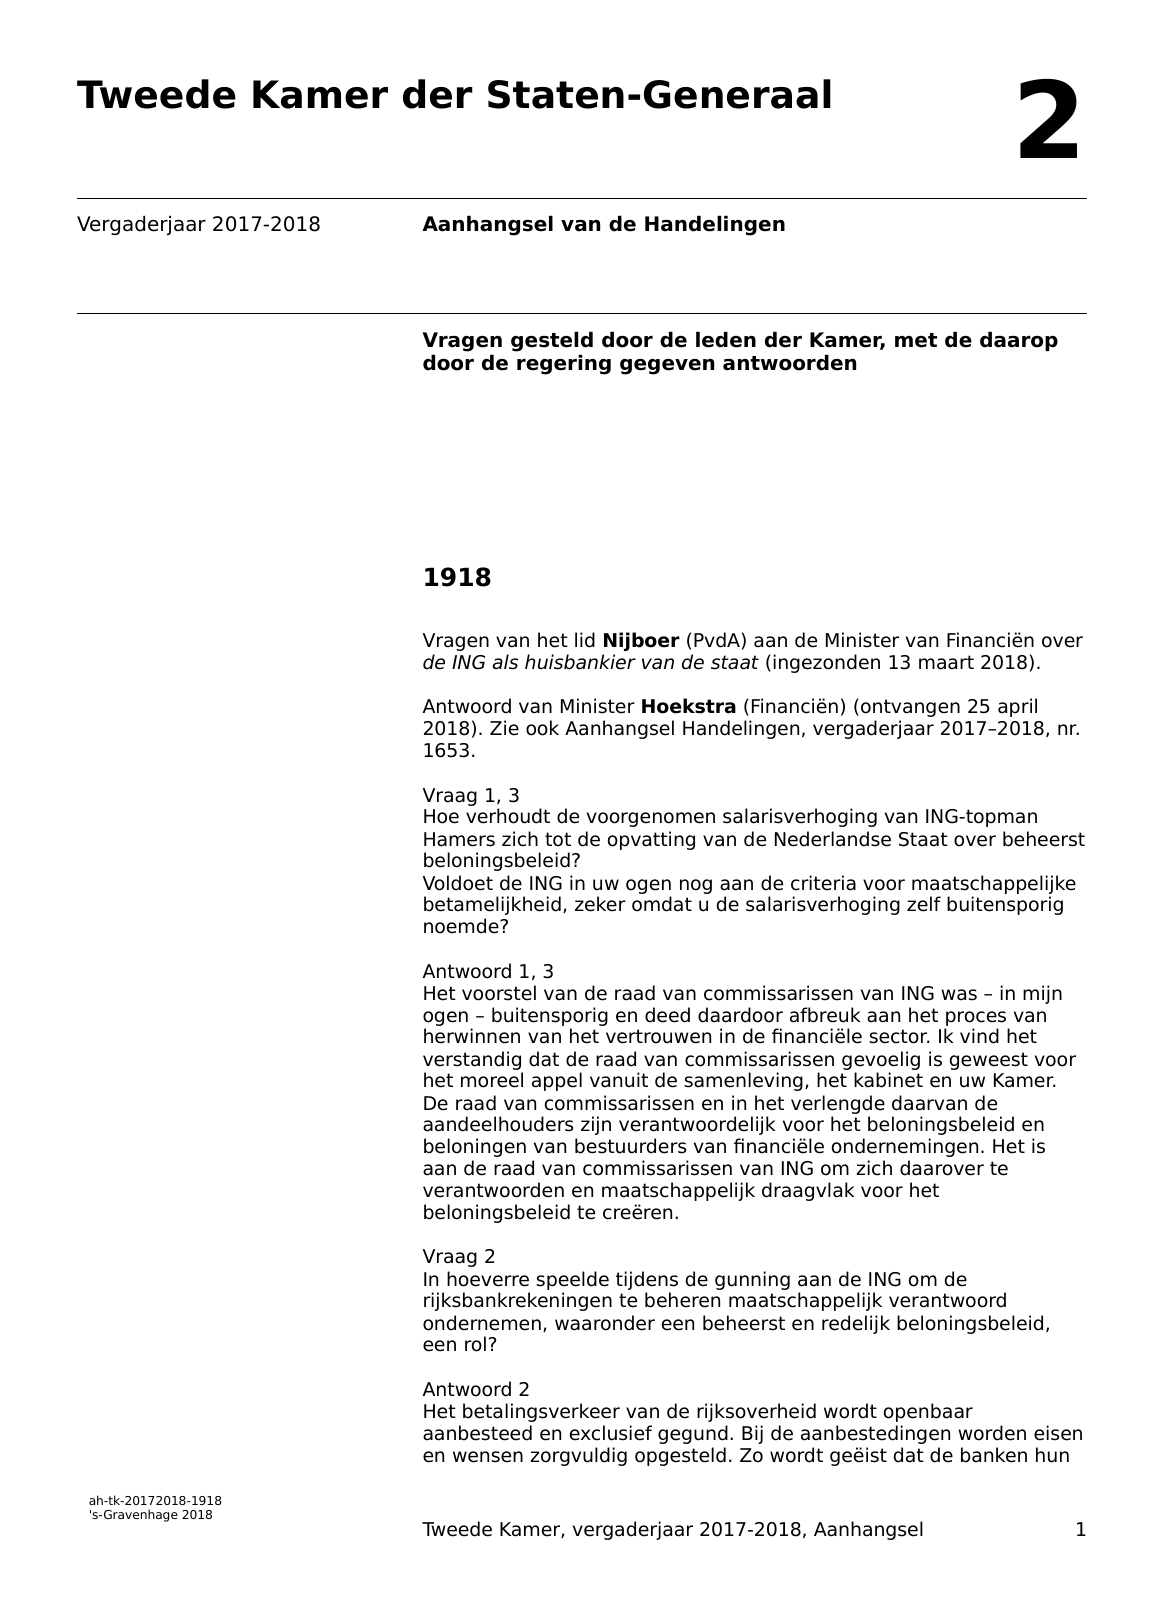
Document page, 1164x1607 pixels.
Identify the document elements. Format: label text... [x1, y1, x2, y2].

text Hoe verhoudt de voorgenomen salarisverhoging van ING-topman Hamers zich tot de opvatting van de Nederlandse Staat over beheerst beloningsbeleid? [422, 806, 1087, 872]
text Het voorstel van de raad van commissarissen van ING was – in mijn ogen – buitensporig en deed daardoor afbreuk aan het proces van herwinnen van het vertrouwen in de financiële sector. Ik vind het verstandig dat de raad van commissarissen gevoelig is geweest voor het moreel appel vanuit de samenleving, het kabinet en uw Kamer. De raad van commissarissen en in het verlengde daarvan de aandeelhouders zijn verantwoordelijk voor het beloningsbeleid en beloningen van bestuurders van financiële ondernemingen. Het is aan de raad van commissarissen van ING om zich daarover te verantwoorden en maatschappelijk draagvlak voor het beloningsbeleid te creëren. [422, 982, 1087, 1224]
text Antwoord van Minister Hoekstra (Financiën) (ontvangen 25 april 2018). Zie ook Aanhangsel Handelingen, vergaderjaar 2017–2018, nr. 1653. [422, 696, 1087, 762]
table_header 2 [886, 59, 1087, 198]
table_header Tweede Kamer der Staten-Generaal [77, 59, 886, 198]
text Antwoord 1, 3 [422, 961, 1087, 982]
text ah-tk-20172018-1918 [88, 1494, 323, 1508]
table_cell Vergaderjaar 2017-2018 [77, 199, 422, 313]
text Vraag 1, 3 [422, 784, 1087, 806]
text 's-Gravenhage 2018 [88, 1508, 323, 1522]
table_cell [77, 314, 422, 375]
text Voldoet de ING in uw ogen nog aan de criteria voor maatschappelijke betamelijkheid, zeker omdat u de salarisverhoging zelf buitensporig noemde? [422, 872, 1087, 938]
text In hoeverre speelde tijdens de gunning aan de ING om de rijksbankrekeningen te beheren maatschappelijk verantwoord ondernemen, waaronder een beheerst en redelijk beloningsbeleid, een rol? [422, 1268, 1087, 1356]
text Het betalingsverkeer van de rijksoverheid wordt openbaar aanbesteed en exclusief gegund. Bij de aanbestedingen worden eisen en wensen zorgvuldig opgesteld. Zo wordt geëist dat de banken hun [422, 1401, 1087, 1466]
text Vragen van het lid Nijboer (PvdA) aan de Minister van Financiën over de ING als huisbankier van de staat (ingezonden 13 maart 2018). [422, 630, 1087, 674]
table_cell Aanhangsel van de Handelingen [422, 199, 1087, 313]
table_cell Vragen gesteld door de leden der Kamer, met de daarop door de regering gegeven antwoorden [422, 314, 1087, 375]
text Antwoord 2 [422, 1378, 1087, 1401]
text Vraag 2 [422, 1246, 1087, 1268]
text 1918 [422, 563, 1087, 592]
